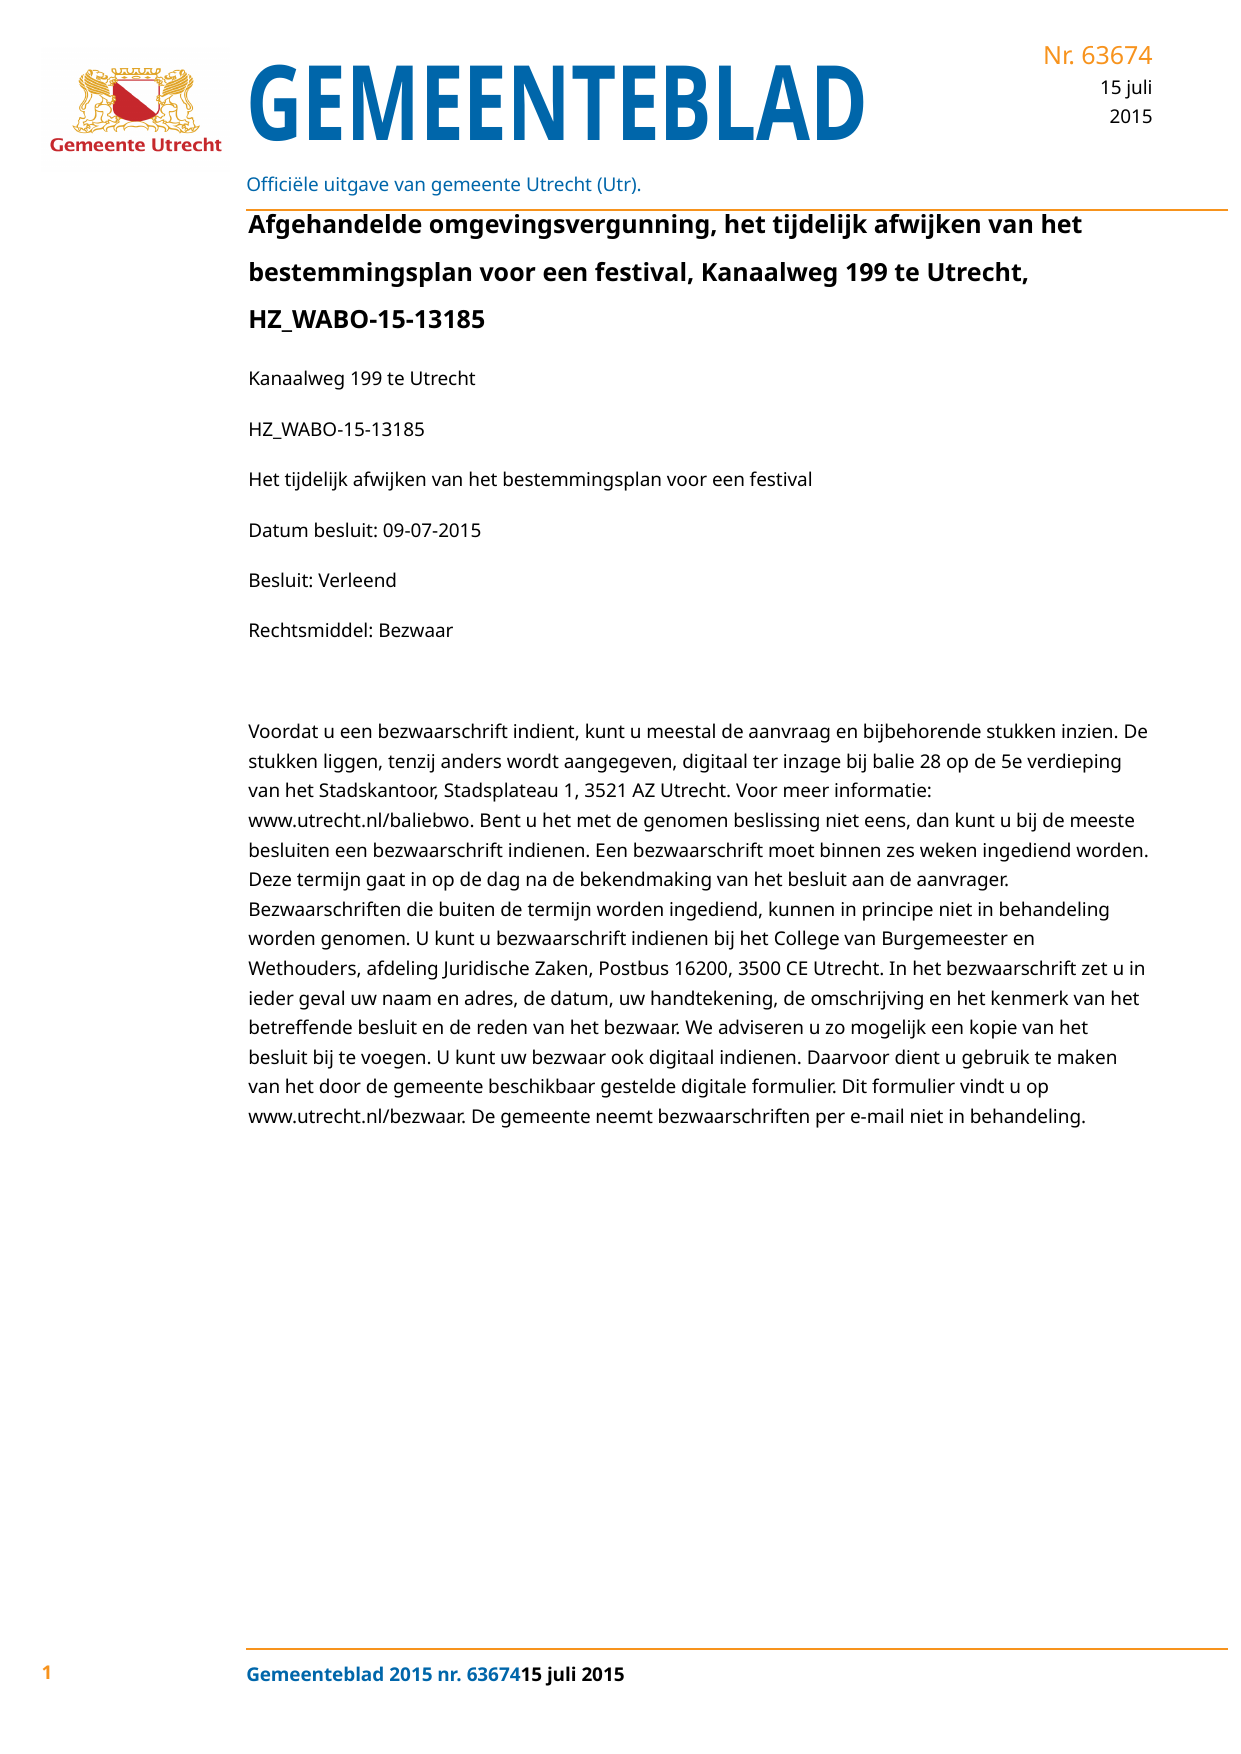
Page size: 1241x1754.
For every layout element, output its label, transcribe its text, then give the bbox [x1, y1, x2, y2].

text Voordat u een bezwaarschrift indient, kunt u meestal de aanvraag en bijbehorende stukken inzien. De stukken liggen, tenzij anders wordt aangegeven, digitaal ter inzage bij balie 28 op de 5e verdieping van het Stadskantoor, Stadsplateau 1, 3521 AZ Utrecht. Voor meer informatie: www.utrecht.nl/baliebwo. Bent u het met de genomen beslissing niet eens, dan kunt u bij de meeste besluiten een bezwaarschrift indienen. Een bezwaarschrift moet binnen zes weken ingediend worden. Deze termijn gaat in op de dag na de bekendmaking van het besluit aan de aanvrager. Bezwaarschriften die buiten de termijn worden ingediend, kunnen in principe niet in behandeling worden genomen. U kunt u bezwaarschrift indienen bij het College van Burgemeester en Wethouders, afdeling Juridische Zaken, Postbus 16200, 3500 CE Utrecht. In het bezwaarschrift zet u in ieder geval uw naam en adres, de datum, uw handtekening, de omschrijving en het kenmerk van het betreffende besluit en de reden van het bezwaar. We adviseren u zo mogelijk een kopie van het besluit bij te voegen. U kunt uw bezwaar ook digitaal indienen. Daarvoor dient u gebruik te maken van het door de gemeente beschikbaar gestelde digitale formulier. Dit formulier vindt u op www.utrecht.nl/bezwaar. De gemeente neemt bezwaarschriften per e-mail niet in behandeling. [248, 718, 1152, 1129]
text Kanaalweg 199 te Utrecht [248, 366, 1152, 391]
text HZ_WABO-15-13185 [248, 416, 1152, 442]
text Rechtsmiddel: Bezwaar [248, 618, 1152, 643]
text Afgehandelde omgevingsvergunning, het tijdelijk afwijken van het bestemmingsplan voor een festival, Kanaalweg 199 te Utrecht, HZ_WABO-15-13185 [248, 211, 1152, 336]
picture [41, 47, 231, 172]
text Het tijdelijk afwijken van het bestemmingsplan voor een festival [248, 466, 1152, 492]
text Datum besluit: 09-07-2015 [248, 517, 1152, 542]
text Besluit: Verleend [248, 567, 1152, 593]
